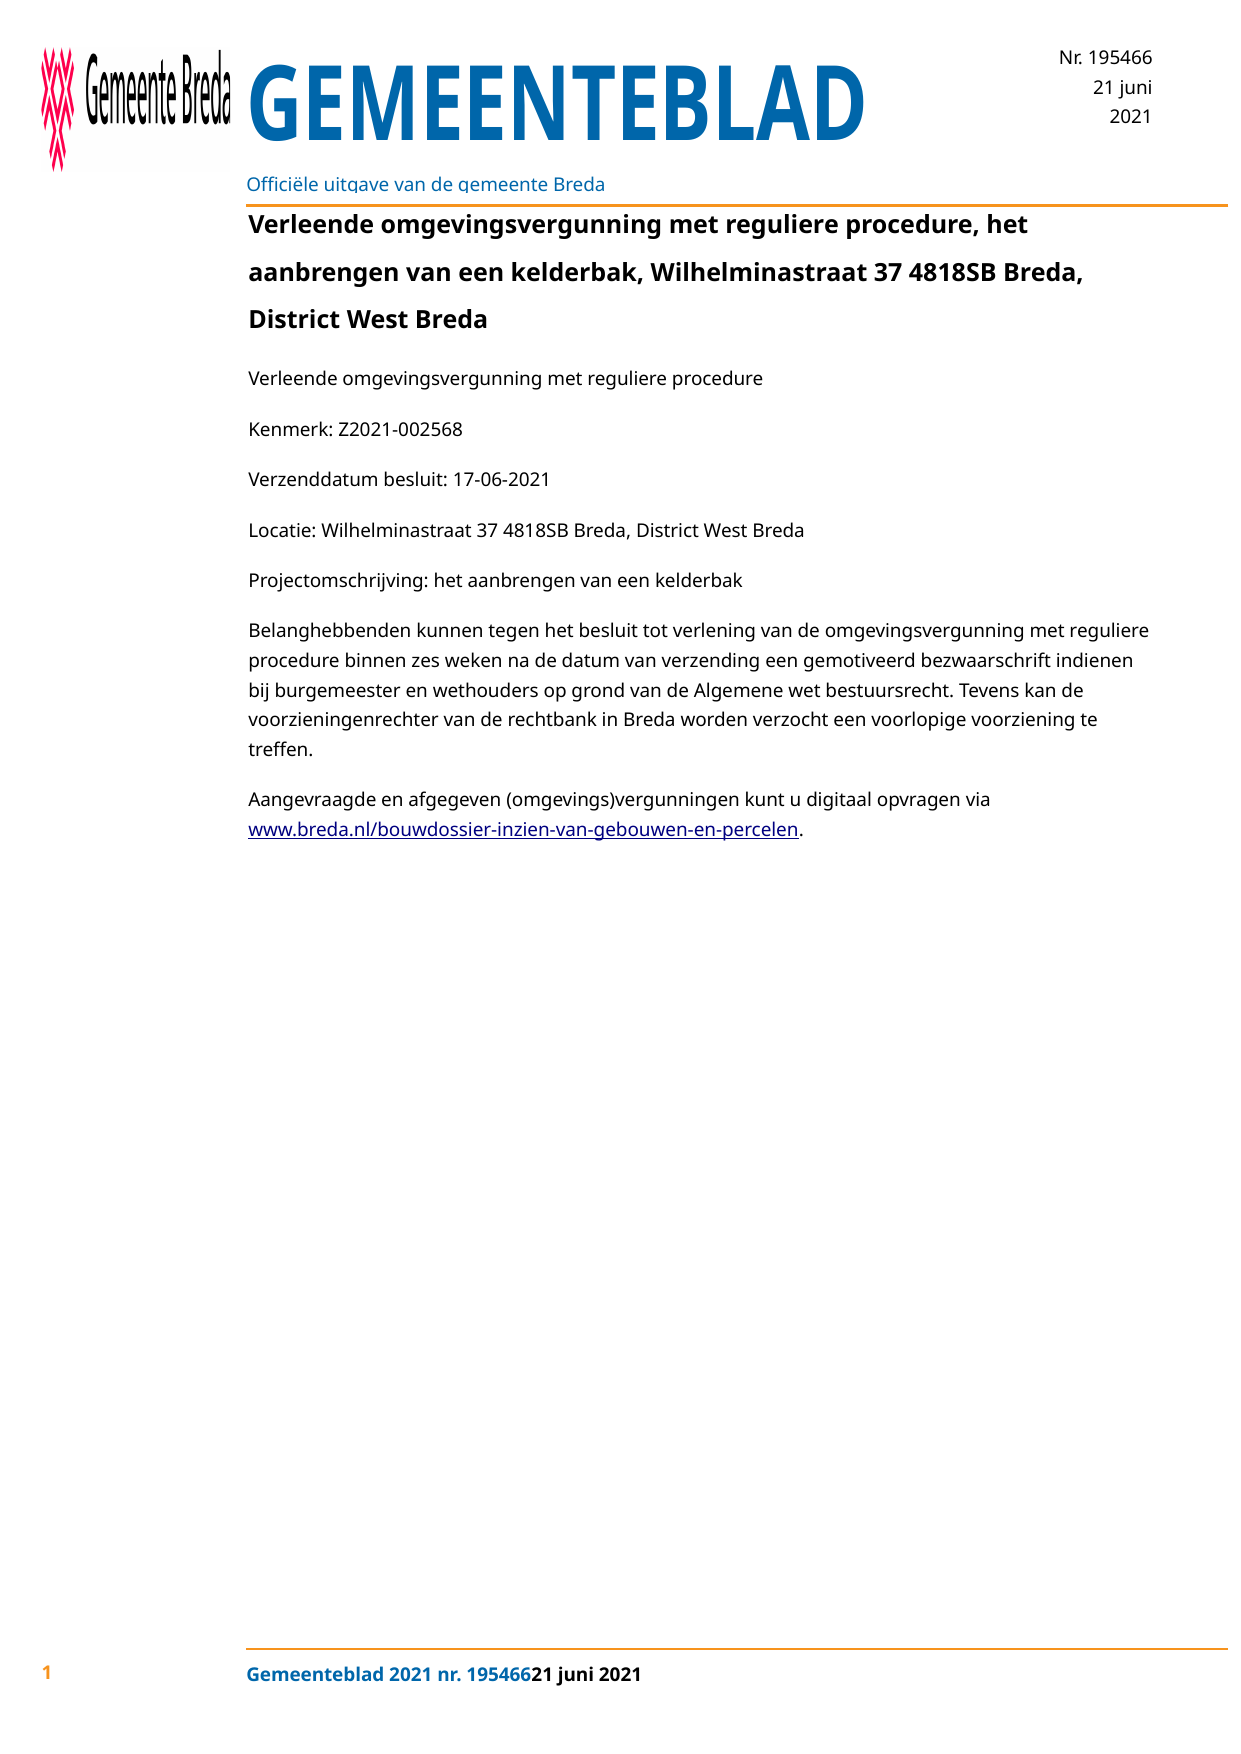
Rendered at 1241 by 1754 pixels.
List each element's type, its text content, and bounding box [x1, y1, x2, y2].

text Verleende omgevingsvergunning met reguliere procedure [248, 366, 1152, 391]
text Verleende omgevingsvergunning met reguliere procedure, het aanbrengen van een kelderbak, Wilhelminastraat 37 4818SB Breda, District West Breda [248, 207, 1152, 336]
text Belanghebbenden kunnen tegen het besluit tot verlening van de omgevingsvergunning met reguliere procedure binnen zes weken na de datum van verzending een gemotiveerd bezwaarschrift indienen bij burgemeester en wethouders op grond van de Algemene wet bestuursrecht. Tevens kan de voorzieningenrechter van de rechtbank in Breda worden verzocht een voorlopige voorziening te treffen. [248, 618, 1152, 762]
text Verzenddatum besluit: 17-06-2021 [248, 466, 1152, 492]
text Locatie: Wilhelminastraat 37 4818SB Breda, District West Breda [248, 517, 1152, 542]
text Kenmerk: Z2021-002568 [248, 416, 1152, 442]
text Aangevraagde en afgegeven (omgevings)vergunningen kunt u digitaal opvragen via www.breda.nl/bouwdossier-inzien-van-gebouwen-en-percelen. [248, 786, 1152, 842]
text Projectomschrijving: het aanbrengen van een kelderbak [248, 567, 1152, 593]
picture [41, 47, 231, 172]
